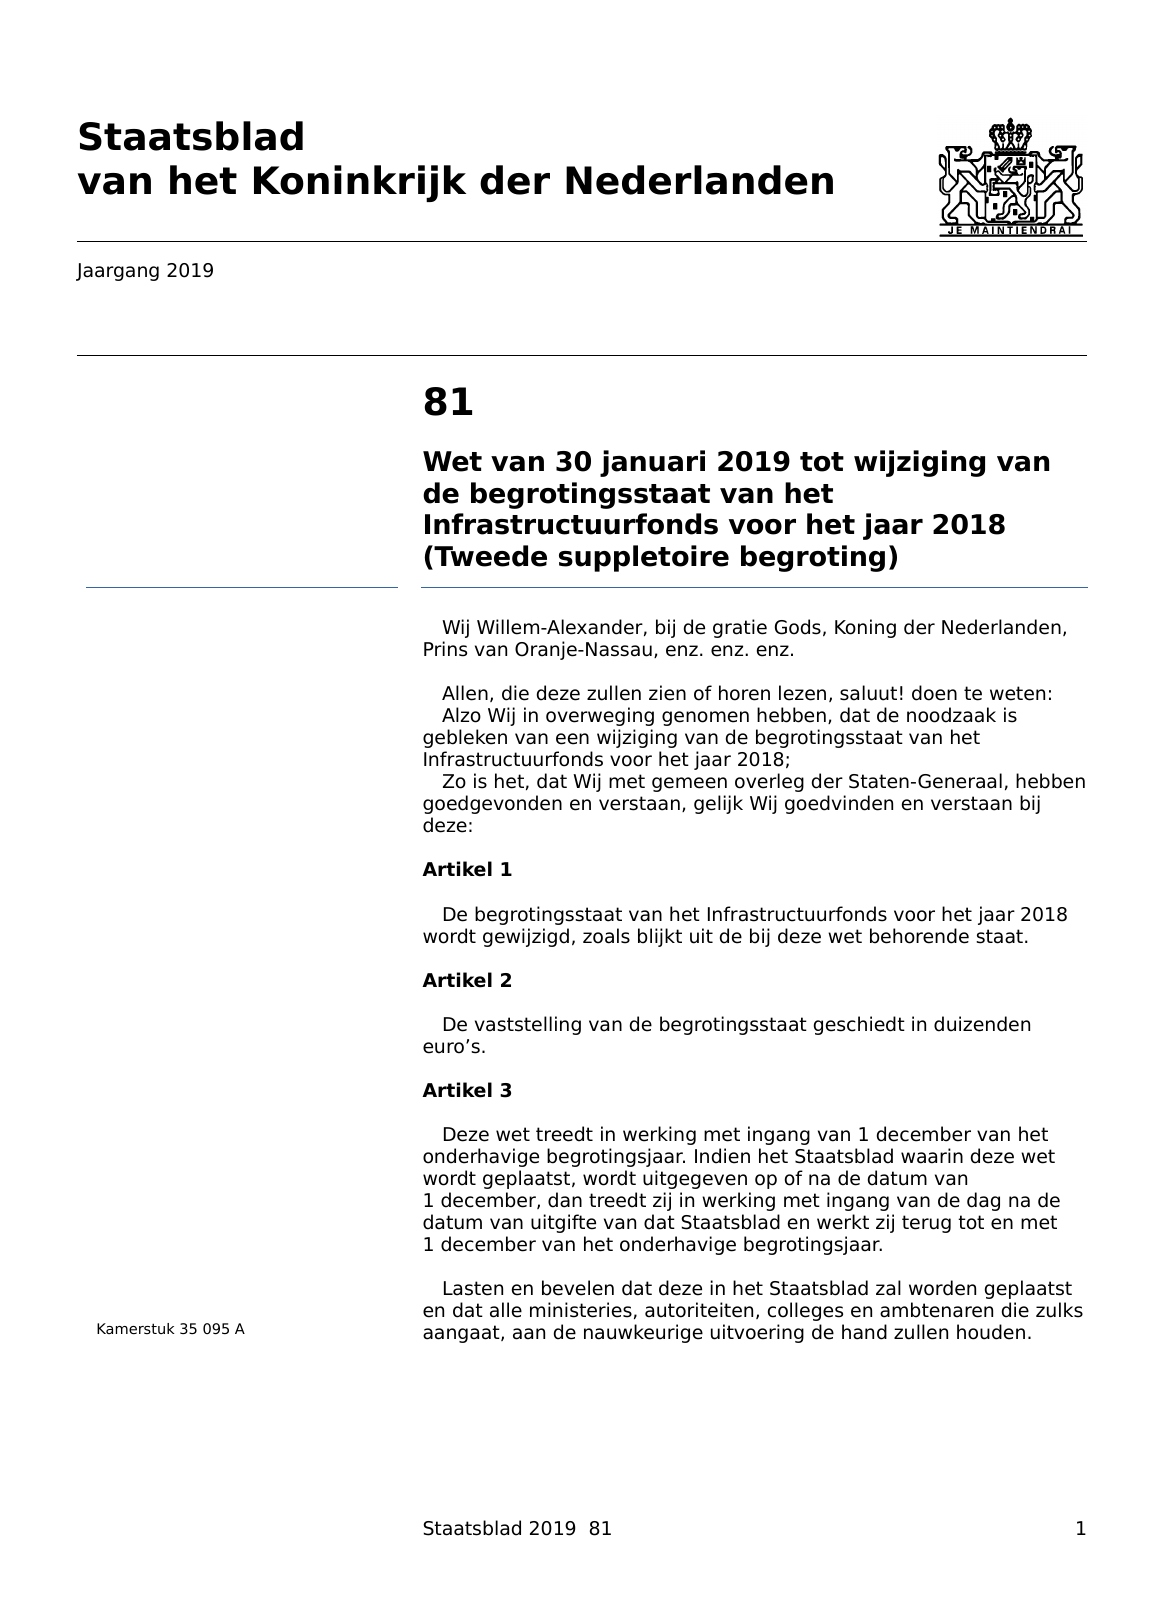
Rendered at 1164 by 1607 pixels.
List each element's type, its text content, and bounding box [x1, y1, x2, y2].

text De vaststelling van de begrotingsstaat geschiedt in duizenden euro’s. [422, 1014, 1087, 1058]
subtitle Artikel 3 [422, 1080, 1087, 1102]
table_cell Jaargang 2019 [77, 242, 1087, 355]
text Wij Willem-Alexander, bij de gratie Gods, Koning der Nederlanden, Prins van Oranje-Nassau, enz. enz. enz. [422, 617, 1087, 661]
text Kamerstuk 35 095 A [77, 1321, 396, 1338]
text Allen, die deze zullen zien of horen lezen, saluut! doen te weten: [422, 683, 1087, 705]
table_header [886, 100, 1087, 241]
text Deze wet treedt in werking met ingang van 1 december van het onderhavige begrotingsjaar. Indien het Staatsblad waarin deze wet wordt geplaatst, wordt uitgegeven op of na de datum van 1 december, dan treedt zij in werking met ingang van de dag na de datum van uitgifte van dat Staatsblad en werkt zij terug tot en met 1 december van het onderhavige begrotingsjaar. [422, 1124, 1087, 1256]
text Wet van 30 januari 2019 tot wijziging van de begrotingsstaat van het Infrastructuurfonds voor het jaar 2018 (Tweede suppletoire begroting) [422, 447, 1087, 573]
subtitle Artikel 1 [422, 859, 1087, 881]
subtitle 81 [422, 381, 1087, 424]
text De begrotingsstaat van het Infrastructuurfonds voor het jaar 2018 wordt gewijzigd, zoals blijkt uit de bij deze wet behorende staat. [422, 903, 1087, 947]
table_header Staatsblad van het Koninkrijk der Nederlanden [77, 100, 886, 241]
picture [936, 115, 1087, 240]
subtitle Artikel 2 [422, 970, 1087, 992]
text Zo is het, dat Wij met gemeen overleg der Staten-Generaal, hebben goedgevonden en verstaan, gelijk Wij goedvinden en verstaan bij deze: [422, 771, 1087, 837]
text Lasten en bevelen dat deze in het Staatsblad zal worden geplaatst en dat alle ministeries, autoriteiten, colleges en ambtenaren die zulks aangaat, aan de nauwkeurige uitvoering de hand zullen houden. [422, 1278, 1087, 1344]
text Alzo Wij in overweging genomen hebben, dat de noodzaak is gebleken van een wijziging van de begrotingsstaat van het Infrastructuurfonds voor het jaar 2018; [422, 705, 1087, 771]
